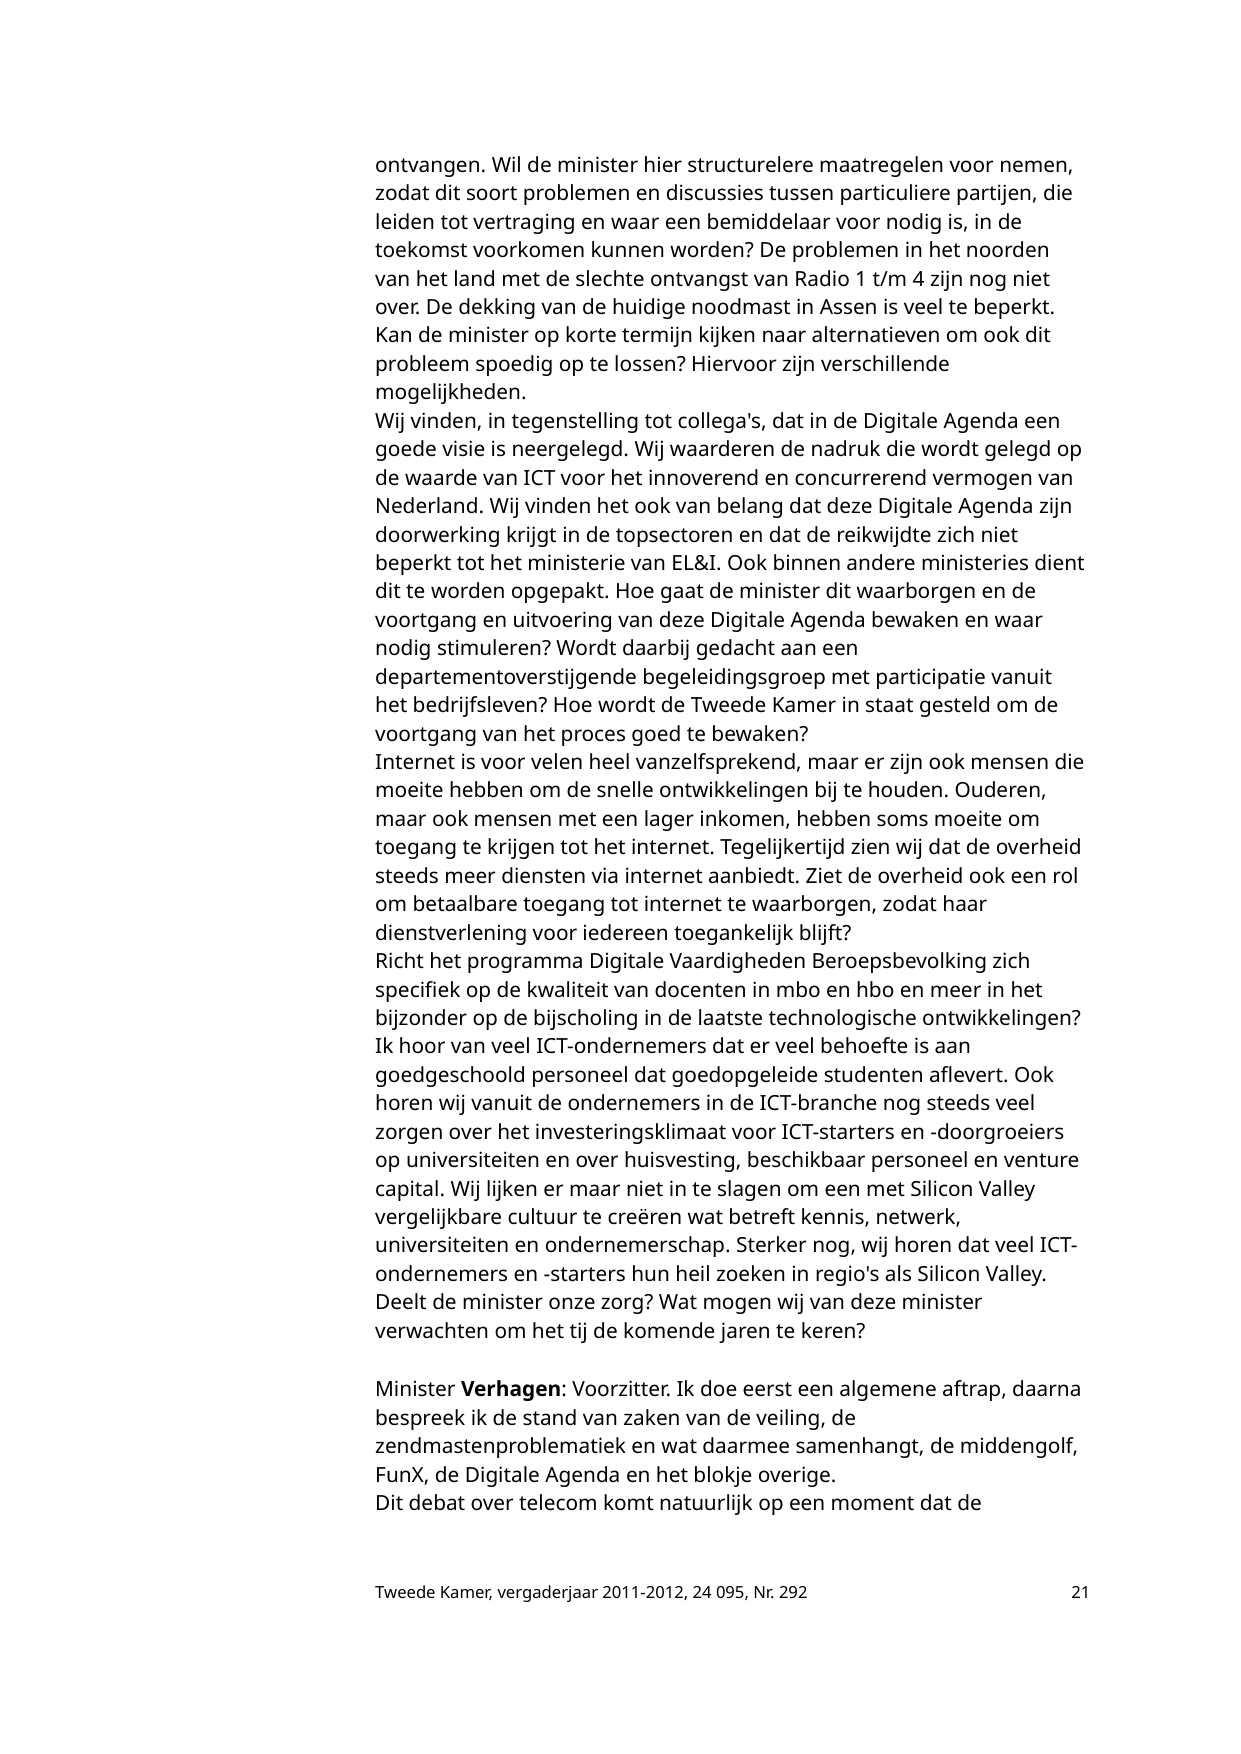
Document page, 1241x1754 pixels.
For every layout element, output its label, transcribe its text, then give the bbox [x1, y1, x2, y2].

text Minister Verhagen: Voorzitter. Ik doe eerst een algemene aftrap, daarna bespreek ik de stand van zaken van de veiling, de zendmastenproblematiek en wat daarmee samenhangt, de middengolf, FunX, de Digitale Agenda en het blokje overige. [375, 1374, 1090, 1488]
text Richt het programma Digitale Vaardigheden Beroepsbevolking zich specifiek op de kwaliteit van docenten in mbo en hbo en meer in het bijzonder op de bijscholing in de laatste technologische ontwikkelingen? Ik hoor van veel ICT-ondernemers dat er veel behoefte is aan goedgeschoold personeel dat goedopgeleide studenten aflevert. Ook horen wij vanuit de ondernemers in de ICT-branche nog steeds veel zorgen over het investeringsklimaat voor ICT-starters en -doorgroeiers op universiteiten en over huisvesting, beschikbaar personeel en venture capital. Wij lijken er maar niet in te slagen om een met Silicon Valley vergelijkbare cultuur te creëren wat betreft kennis, netwerk, universiteiten en ondernemerschap. Sterker nog, wij horen dat veel ICT-ondernemers en -starters hun heil zoeken in regio's als Silicon Valley. Deelt de minister onze zorg? Wat mogen wij van deze minister verwachten om het tij de komende jaren te keren? [375, 946, 1090, 1344]
text ontvangen. Wil de minister hier structurelere maatregelen voor nemen, zodat dit soort problemen en discussies tussen particuliere partijen, die leiden tot vertraging en waar een bemiddelaar voor nodig is, in de toekomst voorkomen kunnen worden? De problemen in het noorden van het land met de slechte ontvangst van Radio 1 t/m 4 zijn nog niet over. De dekking van de huidige noodmast in Assen is veel te beperkt. Kan de minister op korte termijn kijken naar alternatieven om ook dit probleem spoedig op te lossen? Hiervoor zijn verschillende mogelijkheden. [375, 150, 1090, 406]
text Internet is voor velen heel vanzelfsprekend, maar er zijn ook mensen die moeite hebben om de snelle ontwikkelingen bij te houden. Ouderen, maar ook mensen met een lager inkomen, hebben soms moeite om toegang te krijgen tot het internet. Tegelijkertijd zien wij dat de overheid steeds meer diensten via internet aanbiedt. Ziet de overheid ook een rol om betaalbare toegang tot internet te waarborgen, zodat haar dienstverlening voor iedereen toegankelijk blijft? [375, 747, 1090, 946]
text Dit debat over telecom komt natuurlijk op een moment dat de [375, 1488, 1090, 1517]
text Wij vinden, in tegenstelling tot collega's, dat in de Digitale Agenda een goede visie is neergelegd. Wij waarderen de nadruk die wordt gelegd op de waarde van ICT voor het innoverend en concurrerend vermogen van Nederland. Wij vinden het ook van belang dat deze Digitale Agenda zijn doorwerking krijgt in de topsectoren en dat de reikwijdte zich niet beperkt tot het ministerie van EL&I. Ook binnen andere ministeries dient dit te worden opgepakt. Hoe gaat de minister dit waarborgen en de voortgang en uitvoering van deze Digitale Agenda bewaken en waar nodig stimuleren? Wordt daarbij gedacht aan een departementoverstijgende begeleidingsgroep met participatie vanuit het bedrijfsleven? Hoe wordt de Tweede Kamer in staat gesteld om de voortgang van het proces goed te bewaken? [375, 406, 1090, 747]
